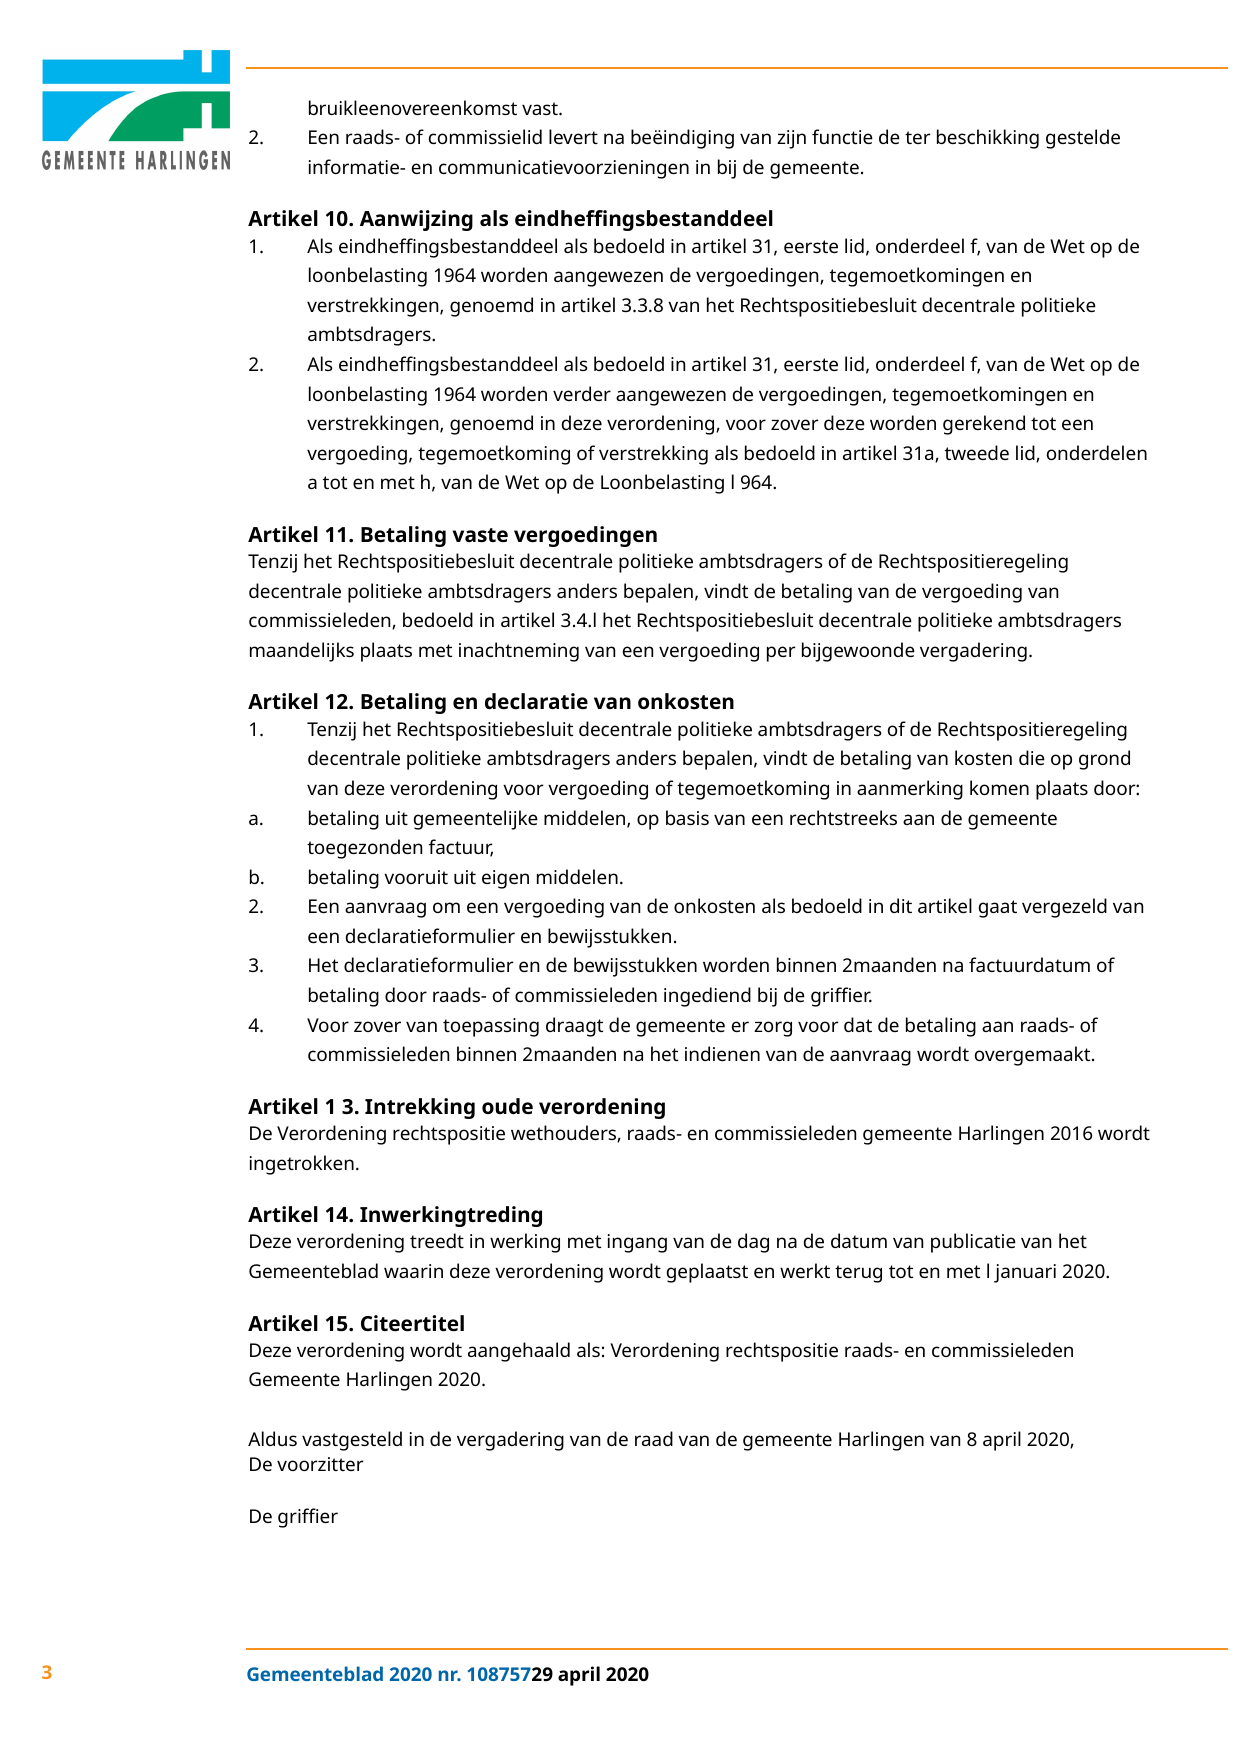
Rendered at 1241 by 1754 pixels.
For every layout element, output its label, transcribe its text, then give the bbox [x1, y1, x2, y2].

text Deze verordening treedt in werking met ingang van de dag na de datum van publicatie van het Gemeenteblad waarin deze verordening wordt geplaatst en werkt terug tot en met l januari 2020. [248, 1229, 1152, 1284]
list Voor zover van toepassing draagt de gemeente er zorg voor dat de betaling aan raads- of commissieleden binnen 2maanden na het indienen van de aanvraag wordt overgemaakt. [248, 1012, 1152, 1067]
list bruikleenovereenkomst vast. [248, 95, 1152, 121]
text Tenzij het Rechtspositiebesluit decentrale politieke ambtsdragers of de Rechtspositieregeling decentrale politieke ambtsdragers anders bepalen, vindt de betaling van de vergoeding van commissieleden, bedoeld in artikel 3.4.l het Rechtspositiebesluit decentrale politieke ambtsdragers maandelijks plaats met inachtneming van een vergoeding per bijgewoonde vergadering. [248, 548, 1152, 663]
text Artikel 14. Inwerkingtreding [248, 1200, 1152, 1229]
list Als eindheffingsbestanddeel als bedoeld in artikel 31, eerste lid, onderdeel f, van de Wet op de loonbelasting 1964 worden aangewezen de vergoedingen, tegemoetkomingen en verstrekkingen, genoemd in artikel 3.3.8 van het Rechtspositiebesluit decentrale politieke ambtsdragers. [248, 233, 1152, 347]
list Het declaratieformulier en de bewijsstukken worden binnen 2maanden na factuurdatum of betaling door raads- of commissieleden ingediend bij de griffier. [248, 953, 1152, 1008]
text Deze verordening wordt aangehaald als: Verordening rechtspositie raads- en commissieleden Gemeente Harlingen 2020. [248, 1337, 1152, 1392]
list betaling vooruit uit eigen middelen. [248, 864, 1152, 889]
text Aldus vastgesteld in de vergadering van de raad van de gemeente Harlingen van 8 april 2020, [248, 1426, 1152, 1452]
list Als eindheffingsbestanddeel als bedoeld in artikel 31, eerste lid, onderdeel f, van de Wet op de loonbelasting 1964 worden verder aangewezen de vergoedingen, tegemoetkomingen en verstrekkingen, genoemd in deze verordening, voor zover deze worden gerekend tot een vergoeding, tegemoetkoming of verstrekking als bedoeld in artikel 31a, tweede lid, onderdelen a tot en met h, van de Wet op de Loonbelasting l 964. [248, 351, 1152, 495]
text Artikel 15. Citeertitel [248, 1309, 1152, 1337]
text De griffier [248, 1503, 1152, 1529]
list betaling uit gemeentelijke middelen, op basis van een rechtstreeks aan de gemeente toegezonden factuur, [248, 805, 1152, 860]
list Tenzij het Rechtspositiebesluit decentrale politieke ambtsdragers of de Rechtspositieregeling decentrale politieke ambtsdragers anders bepalen, vindt de betaling van kosten die op grond van deze verordening voor vergoeding of tegemoetkoming in aanmerking komen plaats door: [248, 716, 1152, 801]
text De Verordening rechtspositie wethouders, raads- en commissieleden gemeente Harlingen 2016 wordt ingetrokken. [248, 1120, 1152, 1176]
list Een raads- of commissielid levert na beëindiging van zijn functie de ter beschikking gestelde informatie- en communicatievoorzieningen in bij de gemeente. [248, 124, 1152, 180]
text Artikel 12. Betaling en declaratie van onkosten [248, 687, 1152, 716]
text De voorzitter [248, 1452, 1152, 1477]
picture [41, 47, 231, 172]
list Een aanvraag om een vergoeding van de onkosten als bedoeld in dit artikel gaat vergezeld van een declaratieformulier en bewijsstukken. [248, 893, 1152, 949]
text Artikel 1 3. Intrekking oude verordening [248, 1092, 1152, 1120]
text Artikel 10. Aanwijzing als eindheffingsbestanddeel [248, 204, 1152, 233]
text Artikel 11. Betaling vaste vergoedingen [248, 520, 1152, 548]
